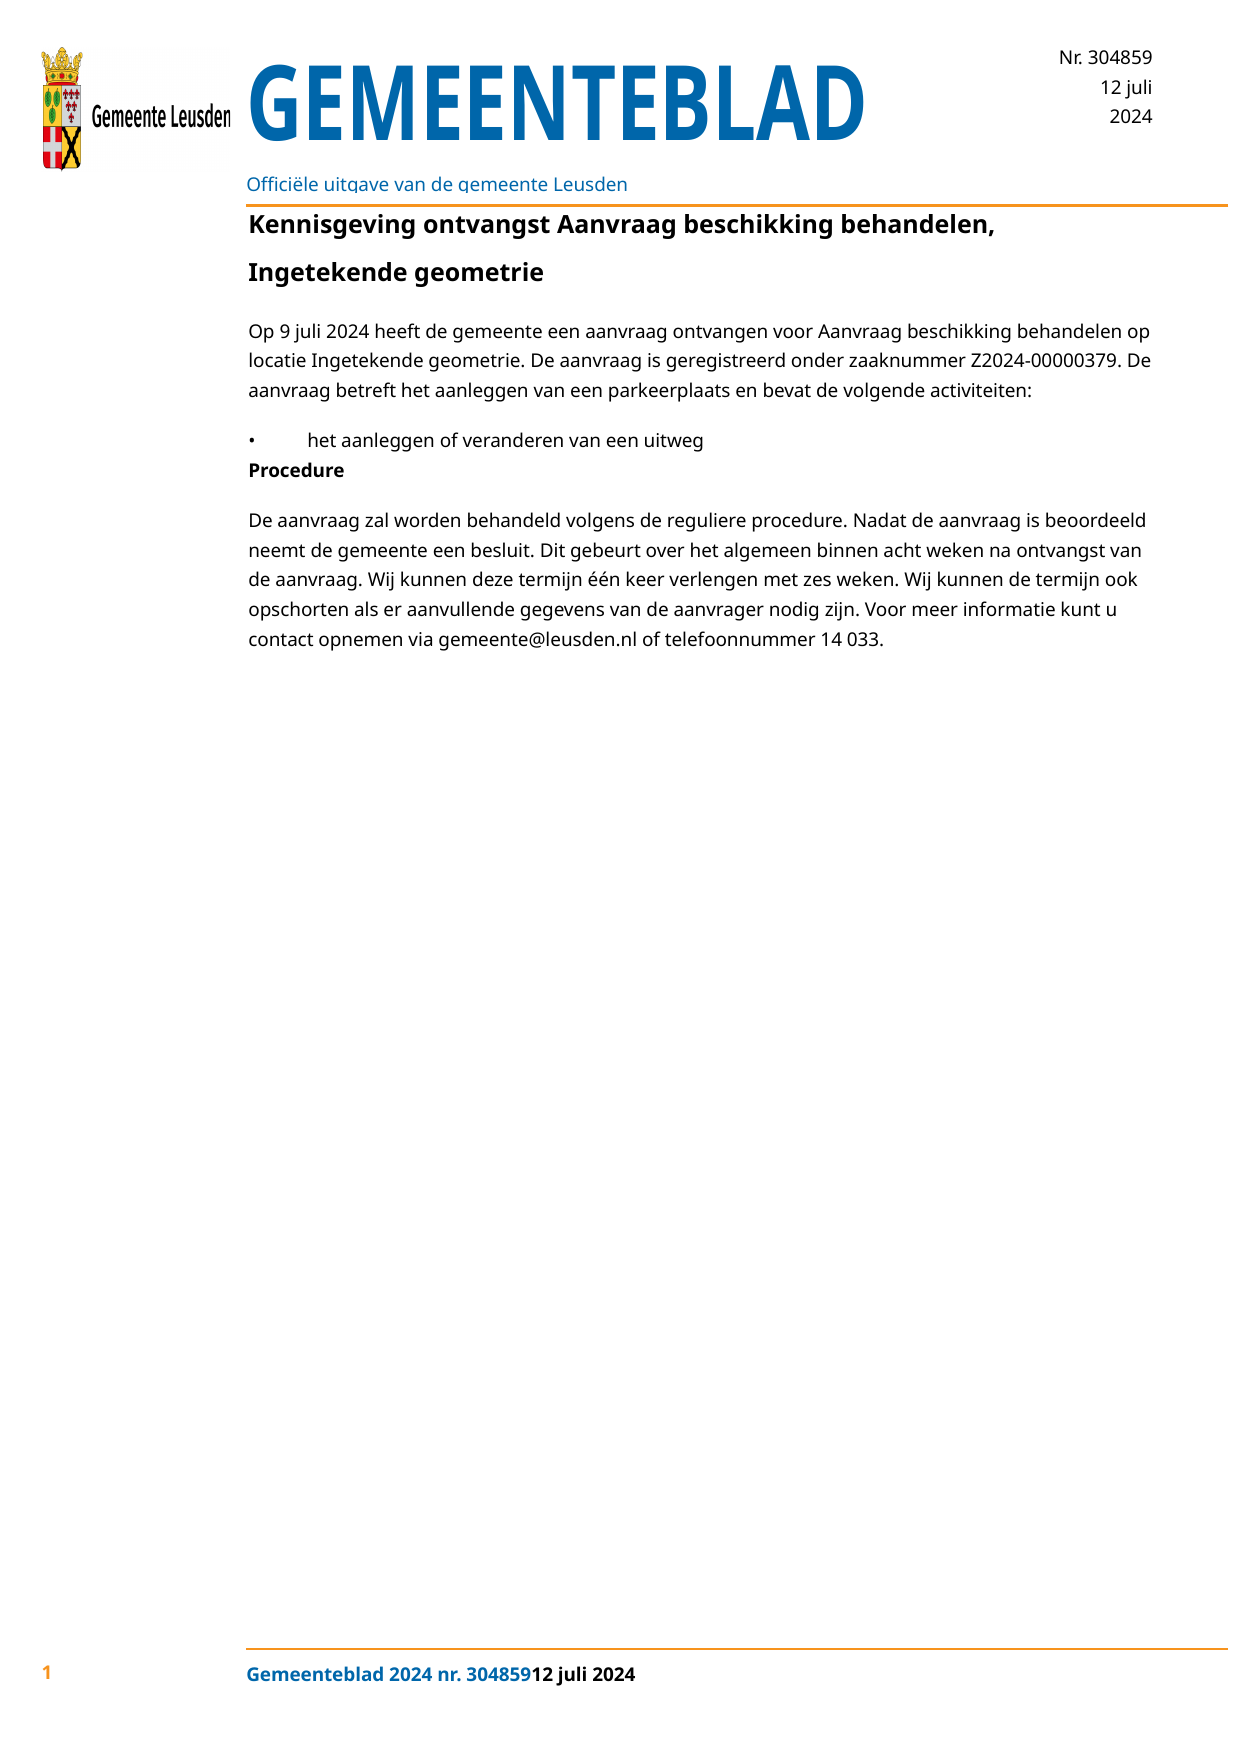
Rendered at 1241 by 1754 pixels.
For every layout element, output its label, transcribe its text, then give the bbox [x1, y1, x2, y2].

list het aanleggen of veranderen van een uitweg [248, 427, 1152, 453]
picture [41, 47, 231, 172]
text Procedure [248, 457, 1152, 483]
text Kennisgeving ontvangst Aanvraag beschikking behandelen, Ingetekende geometrie [248, 207, 1152, 288]
text De aanvraag zal worden behandeld volgens de reguliere procedure. Nadat de aanvraag is beoordeeld neemt de gemeente een besluit. Dit gebeurt over het algemeen binnen acht weken na ontvangst van de aanvraag. Wij kunnen deze termijn één keer verlengen met zes weken. Wij kunnen de termijn ook opschorten als er aanvullende gegevens van de aanvrager nodig zijn. Voor meer informatie kunt u contact opnemen via gemeente@leusden.nl of telefoonnummer 14 033. [248, 507, 1152, 652]
text Op 9 juli 2024 heeft de gemeente een aanvraag ontvangen voor Aanvraag beschikking behandelen op locatie Ingetekende geometrie. De aanvraag is geregistreerd onder zaaknummer Z2024-00000379. De aanvraag betreft het aanleggen van een parkeerplaats en bevat de volgende activiteiten: [248, 318, 1152, 403]
